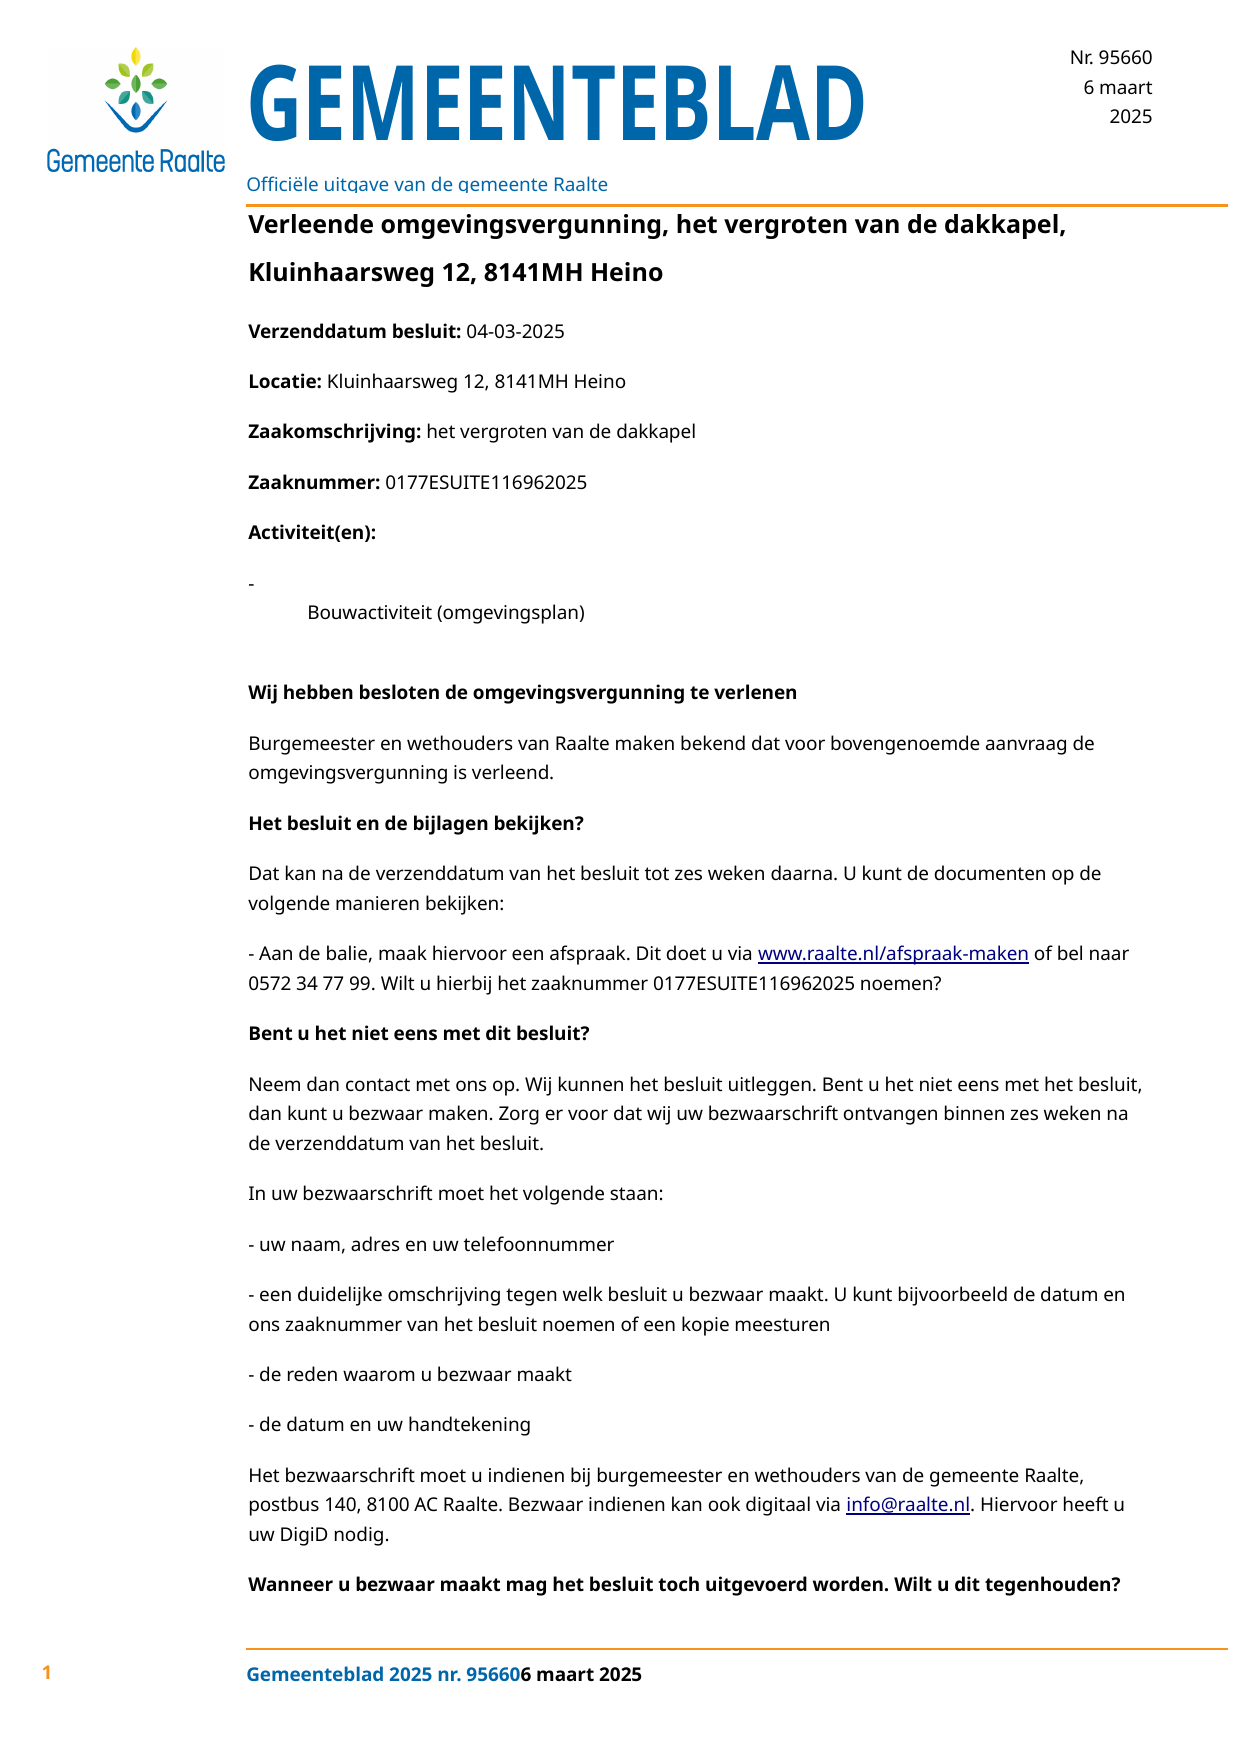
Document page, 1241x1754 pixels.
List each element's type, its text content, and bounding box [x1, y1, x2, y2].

text Verleende omgevingsvergunning, het vergroten van de dakkapel, Kluinhaarsweg 12, 8141MH Heino [248, 207, 1152, 288]
text Wij hebben besloten de omgevingsvergunning te verlenen [248, 679, 1152, 705]
text In uw bezwaarschrift moet het volgende staan: [248, 1180, 1152, 1206]
text Het besluit en de bijlagen bekijken? [248, 810, 1152, 836]
text Burgemeester en wethouders van Raalte maken bekend dat voor bovengenoemde aanvraag de omgevingsvergunning is verleend. [248, 730, 1152, 785]
picture [41, 47, 231, 172]
text Activiteit(en): [248, 519, 1152, 545]
text - uw naam, adres en uw telefoonnummer [248, 1231, 1152, 1257]
text - Aan de balie, maak hiervoor een afspraak. Dit doet u via www.raalte.nl/afspraak-maken of bel naar 0572 34 77 99. Wilt u hierbij het zaaknummer 0177ESUITE116962025 noemen? [248, 940, 1152, 996]
text Verzenddatum besluit: 04-03-2025 [248, 318, 1152, 344]
text Neem dan contact met ons op. Wij kunnen het besluit uitleggen. Bent u het niet eens met het besluit, dan kunt u bezwaar maken. Zorg er voor dat wij uw bezwaarschrift ontvangen binnen zes weken na de verzenddatum van het besluit. [248, 1071, 1152, 1156]
text - een duidelijke omschrijving tegen welk besluit u bezwaar maakt. U kunt bijvoorbeeld de datum en ons zaaknummer van het besluit noemen of een kopie meesturen [248, 1281, 1152, 1337]
text Zaakomschrijving: het vergroten van de dakkapel [248, 419, 1152, 444]
text Locatie: Kluinhaarsweg 12, 8141MH Heino [248, 368, 1152, 394]
text Bent u het niet eens met dit besluit? [248, 1020, 1152, 1046]
text - de reden waarom u bezwaar maakt [248, 1361, 1152, 1387]
list Bouwactiviteit (omgevingsplan) [248, 599, 1152, 625]
text Het bezwaarschrift moet u indienen bij burgemeester en wethouders van de gemeente Raalte, postbus 140, 8100 AC Raalte. Bezwaar indienen kan ook digitaal via info@raalte.nl. Hiervoor heeft u uw DigiD nodig. [248, 1462, 1152, 1547]
text - de datum en uw handtekening [248, 1412, 1152, 1437]
text Wanneer u bezwaar maakt mag het besluit toch uitgevoerd worden. Wilt u dit tegenhouden? [248, 1572, 1152, 1597]
text Zaaknummer: 0177ESUITE116962025 [248, 469, 1152, 495]
text Dat kan na de verzenddatum van het besluit tot zes weken daarna. U kunt de documenten op de volgende manieren bekijken: [248, 860, 1152, 916]
